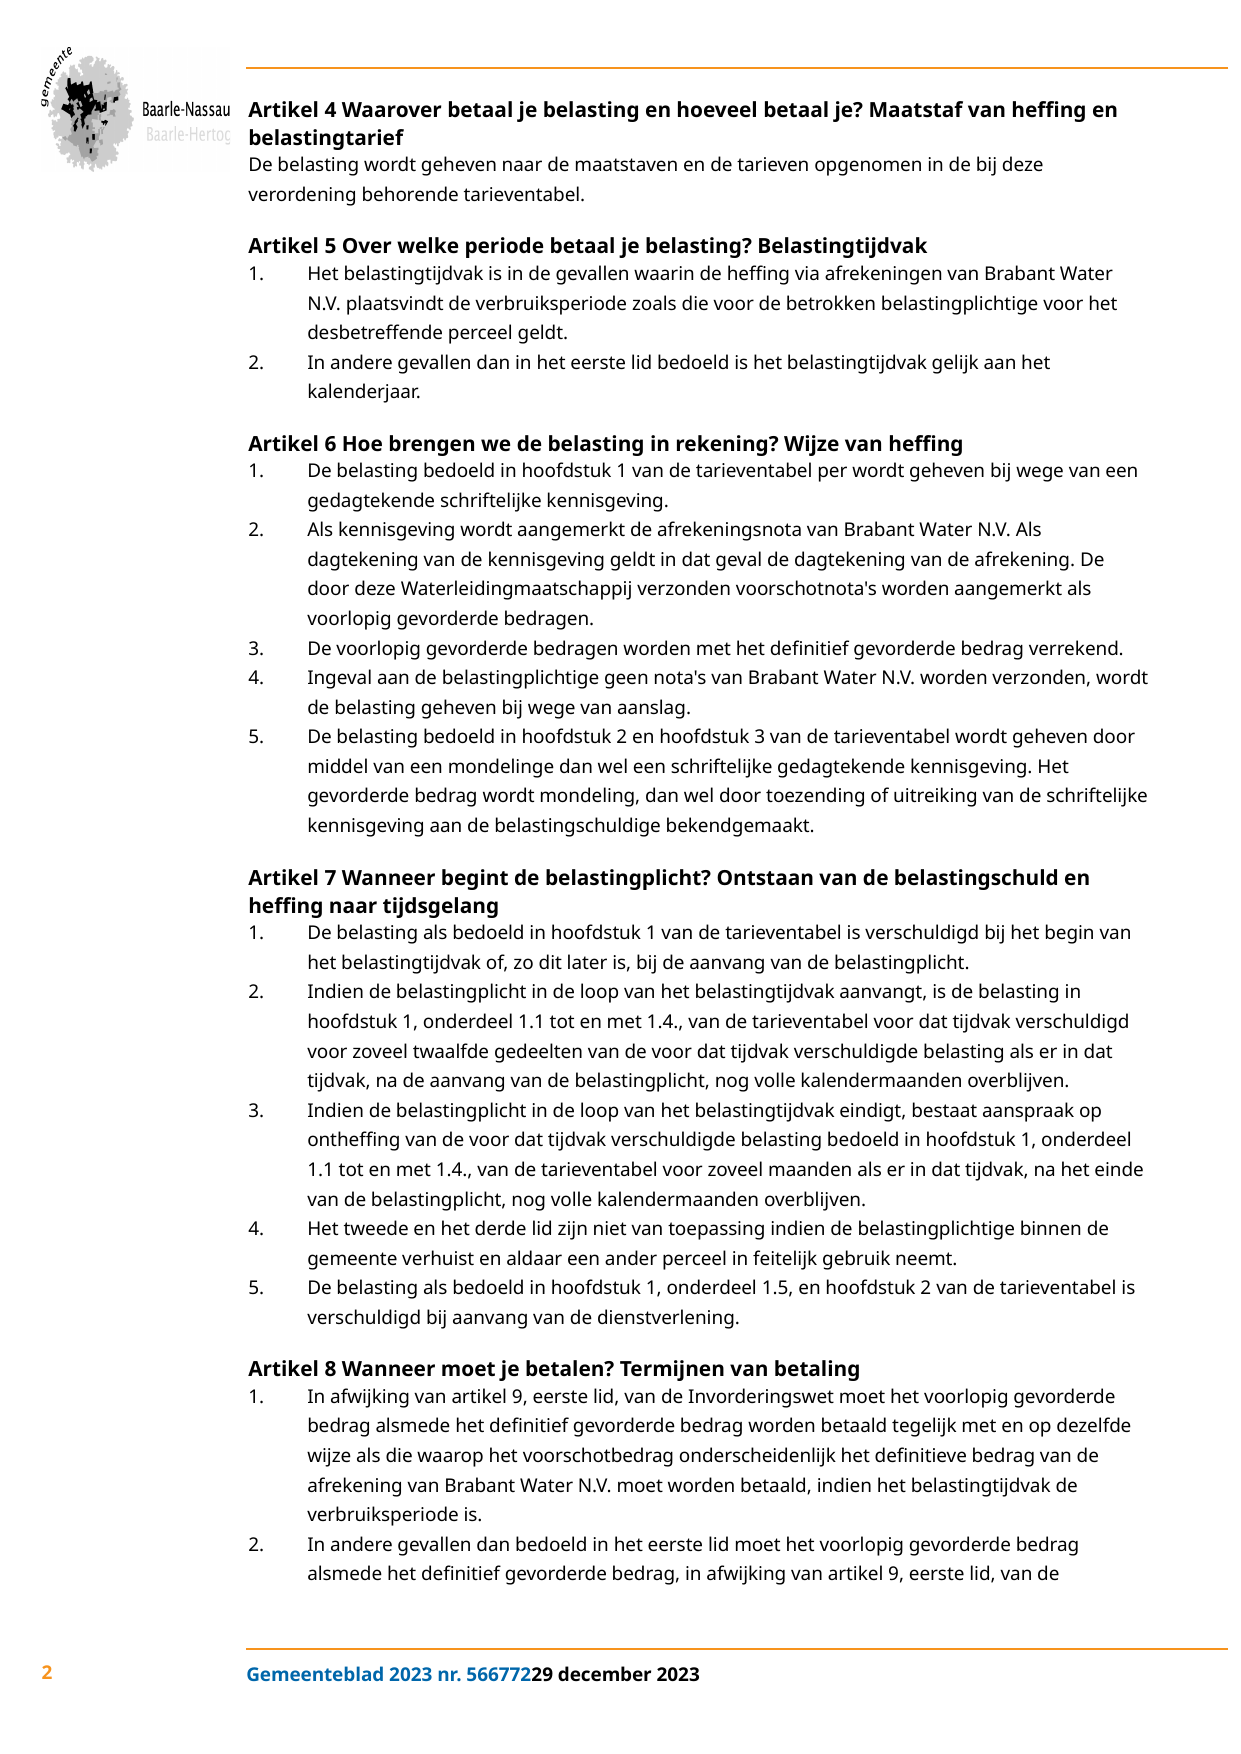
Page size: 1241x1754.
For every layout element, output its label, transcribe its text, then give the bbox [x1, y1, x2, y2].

list In afwijking van artikel 9, eerste lid, van de Invorderingswet moet het voorlopig gevorderde bedrag alsmede het definitief gevorderde bedrag worden betaald tegelijk met en op dezelfde wijze als die waarop het voorschotbedrag onderscheidenlijk het definitieve bedrag van de afrekening van Brabant Water N.V. moet worden betaald, indien het belastingtijdvak de verbruiksperiode is. [248, 1383, 1152, 1527]
text Artikel 8 Wanneer moet je betalen? Termijnen van betaling [248, 1354, 1152, 1383]
list In andere gevallen dan in het eerste lid bedoeld is het belastingtijdvak gelijk aan het kalenderjaar. [248, 349, 1152, 404]
list Het belastingtijdvak is in de gevallen waarin de heffing via afrekeningen van Brabant Water N.V. plaatsvindt de verbruiksperiode zoals die voor de betrokken belastingplichtige voor het desbetreffende perceel geldt. [248, 260, 1152, 345]
list De belasting als bedoeld in hoofdstuk 1, onderdeel 1.5, en hoofdstuk 2 van de tarieventabel is verschuldigd bij aanvang van de dienstverlening. [248, 1274, 1152, 1330]
picture [41, 47, 231, 172]
text Artikel 7 Wanneer begint de belastingplicht? Ontstaan van de belastingschuld en heffing naar tijdsgelang [248, 863, 1152, 919]
list In andere gevallen dan bedoeld in het eerste lid moet het voorlopig gevorderde bedrag alsmede het definitief gevorderde bedrag, in afwijking van artikel 9, eerste lid, van de [248, 1531, 1152, 1586]
list Indien de belastingplicht in de loop van het belastingtijdvak eindigt, bestaat aanspraak op ontheffing van de voor dat tijdvak verschuldigde belasting bedoeld in hoofdstuk 1, onderdeel 1.1 tot en met 1.4., van de tarieventabel voor zoveel maanden als er in dat tijdvak, na het einde van de belastingplicht, nog volle kalendermaanden overblijven. [248, 1097, 1152, 1212]
list De belasting als bedoeld in hoofdstuk 1 van de tarieventabel is verschuldigd bij het begin van het belastingtijdvak of, zo dit later is, bij de aanvang van de belastingplicht. [248, 919, 1152, 975]
text De belasting wordt geheven naar de maatstaven en de tarieven opgenomen in de bij deze verordening behorende tarieventabel. [248, 152, 1152, 207]
list Ingeval aan de belastingplichtige geen nota's van Brabant Water N.V. worden verzonden, wordt de belasting geheven bij wege van aanslag. [248, 664, 1152, 720]
list De belasting bedoeld in hoofdstuk 2 en hoofdstuk 3 van de tarieventabel wordt geheven door middel van een mondelinge dan wel een schriftelijke gedagtekende kennisgeving. Het gevorderde bedrag wordt mondeling, dan wel door toezending of uitreiking van de schriftelijke kennisgeving aan de belastingschuldige bekendgemaakt. [248, 723, 1152, 838]
text Artikel 4 Waarover betaal je belasting en hoeveel betaal je? Maatstaf van heffing en belastingtarief [248, 95, 1152, 152]
list Indien de belastingplicht in de loop van het belastingtijdvak aanvangt, is de belasting in hoofdstuk 1, onderdeel 1.1 tot en met 1.4., van de tarieventabel voor dat tijdvak verschuldigd voor zoveel twaalfde gedeelten van de voor dat tijdvak verschuldigde belasting als er in dat tijdvak, na de aanvang van de belastingplicht, nog volle kalendermaanden overblijven. [248, 979, 1152, 1093]
text Artikel 5 Over welke periode betaal je belasting? Belastingtijdvak [248, 232, 1152, 260]
list De belasting bedoeld in hoofdstuk 1 van de tarieventabel per wordt geheven bij wege van een gedagtekende schriftelijke kennisgeving. [248, 457, 1152, 513]
list Het tweede en het derde lid zijn niet van toepassing indien de belastingplichtige binnen de gemeente verhuist en aldaar een ander perceel in feitelijk gebruik neemt. [248, 1215, 1152, 1271]
text Artikel 6 Hoe brengen we de belasting in rekening? Wijze van heffing [248, 429, 1152, 457]
list De voorlopig gevorderde bedragen worden met het definitief gevorderde bedrag verrekend. [248, 635, 1152, 661]
list Als kennisgeving wordt aangemerkt de afrekeningsnota van Brabant Water N.V. Als dagtekening van de kennisgeving geldt in dat geval de dagtekening van de afrekening. De door deze Waterleidingmaatschappij verzonden voorschotnota's worden aangemerkt als voorlopig gevorderde bedragen. [248, 516, 1152, 631]
